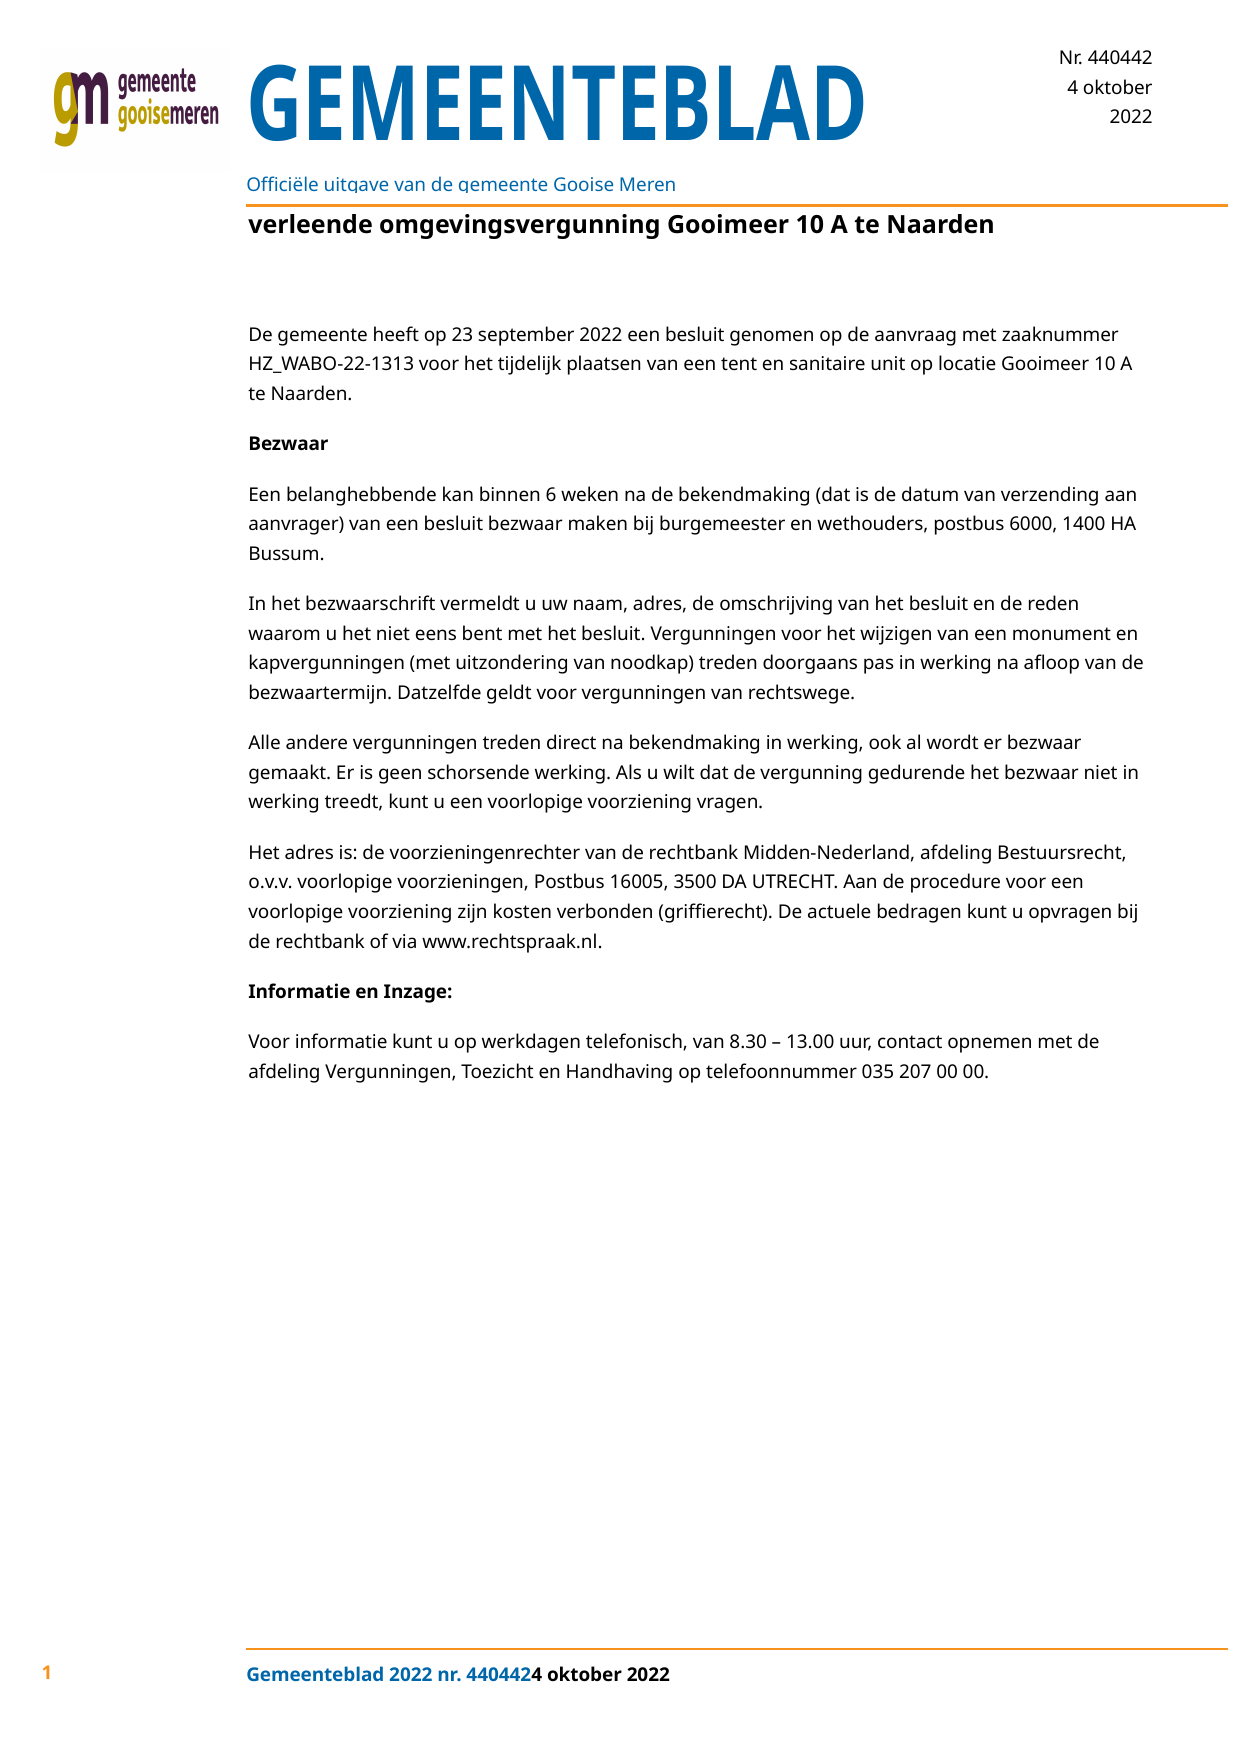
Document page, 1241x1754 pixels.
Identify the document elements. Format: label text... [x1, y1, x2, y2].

text verleende omgevingsvergunning Gooimeer 10 A te Naarden [248, 207, 1152, 241]
picture [41, 47, 231, 172]
text De gemeente heeft op 23 september 2022 een besluit genomen op de aanvraag met zaaknummer HZ_WABO-22-1313 voor het tijdelijk plaatsen van een tent en sanitaire unit op locatie Gooimeer 10 A te Naarden. [248, 321, 1152, 406]
text In het bezwaarschrift vermeldt u uw naam, adres, de omschrijving van het besluit en de reden waarom u het niet eens bent met het besluit. Vergunningen voor het wijzigen van een monument en kapvergunningen (met uitzondering van noodkap) treden doorgaans pas in werking na afloop van de bezwaartermijn. Datzelfde geldt voor vergunningen van rechtswege. [248, 590, 1152, 705]
text Informatie en Inzage: [248, 978, 1152, 1004]
text Voor informatie kunt u op werkdagen telefonisch, van 8.30 – 13.00 uur, contact opnemen met de afdeling Vergunningen, Toezicht en Handhaving op telefoonnummer 035 207 00 00. [248, 1029, 1152, 1084]
text Alle andere vergunningen treden direct na bekendmaking in werking, ook al wordt er bezwaar gemaakt. Er is geen schorsende werking. Als u wilt dat de vergunning gedurende het bezwaar niet in werking treedt, kunt u een voorlopige voorziening vragen. [248, 729, 1152, 814]
text Bezwaar [248, 430, 1152, 456]
text Het adres is: de voorzieningenrechter van de rechtbank Midden-Nederland, afdeling Bestuursrecht, o.v.v. voorlopige voorzieningen, Postbus 16005, 3500 DA UTRECHT. Aan de procedure voor een voorlopige voorziening zijn kosten verbonden (griffierecht). De actuele bedragen kunt u opvragen bij de rechtbank of via www.rechtspraak.nl. [248, 839, 1152, 953]
text Een belanghebbende kan binnen 6 weken na de bekendmaking (dat is de datum van verzending aan aanvrager) van een besluit bezwaar maken bij burgemeester en wethouders, postbus 6000, 1400 HA Bussum. [248, 481, 1152, 566]
